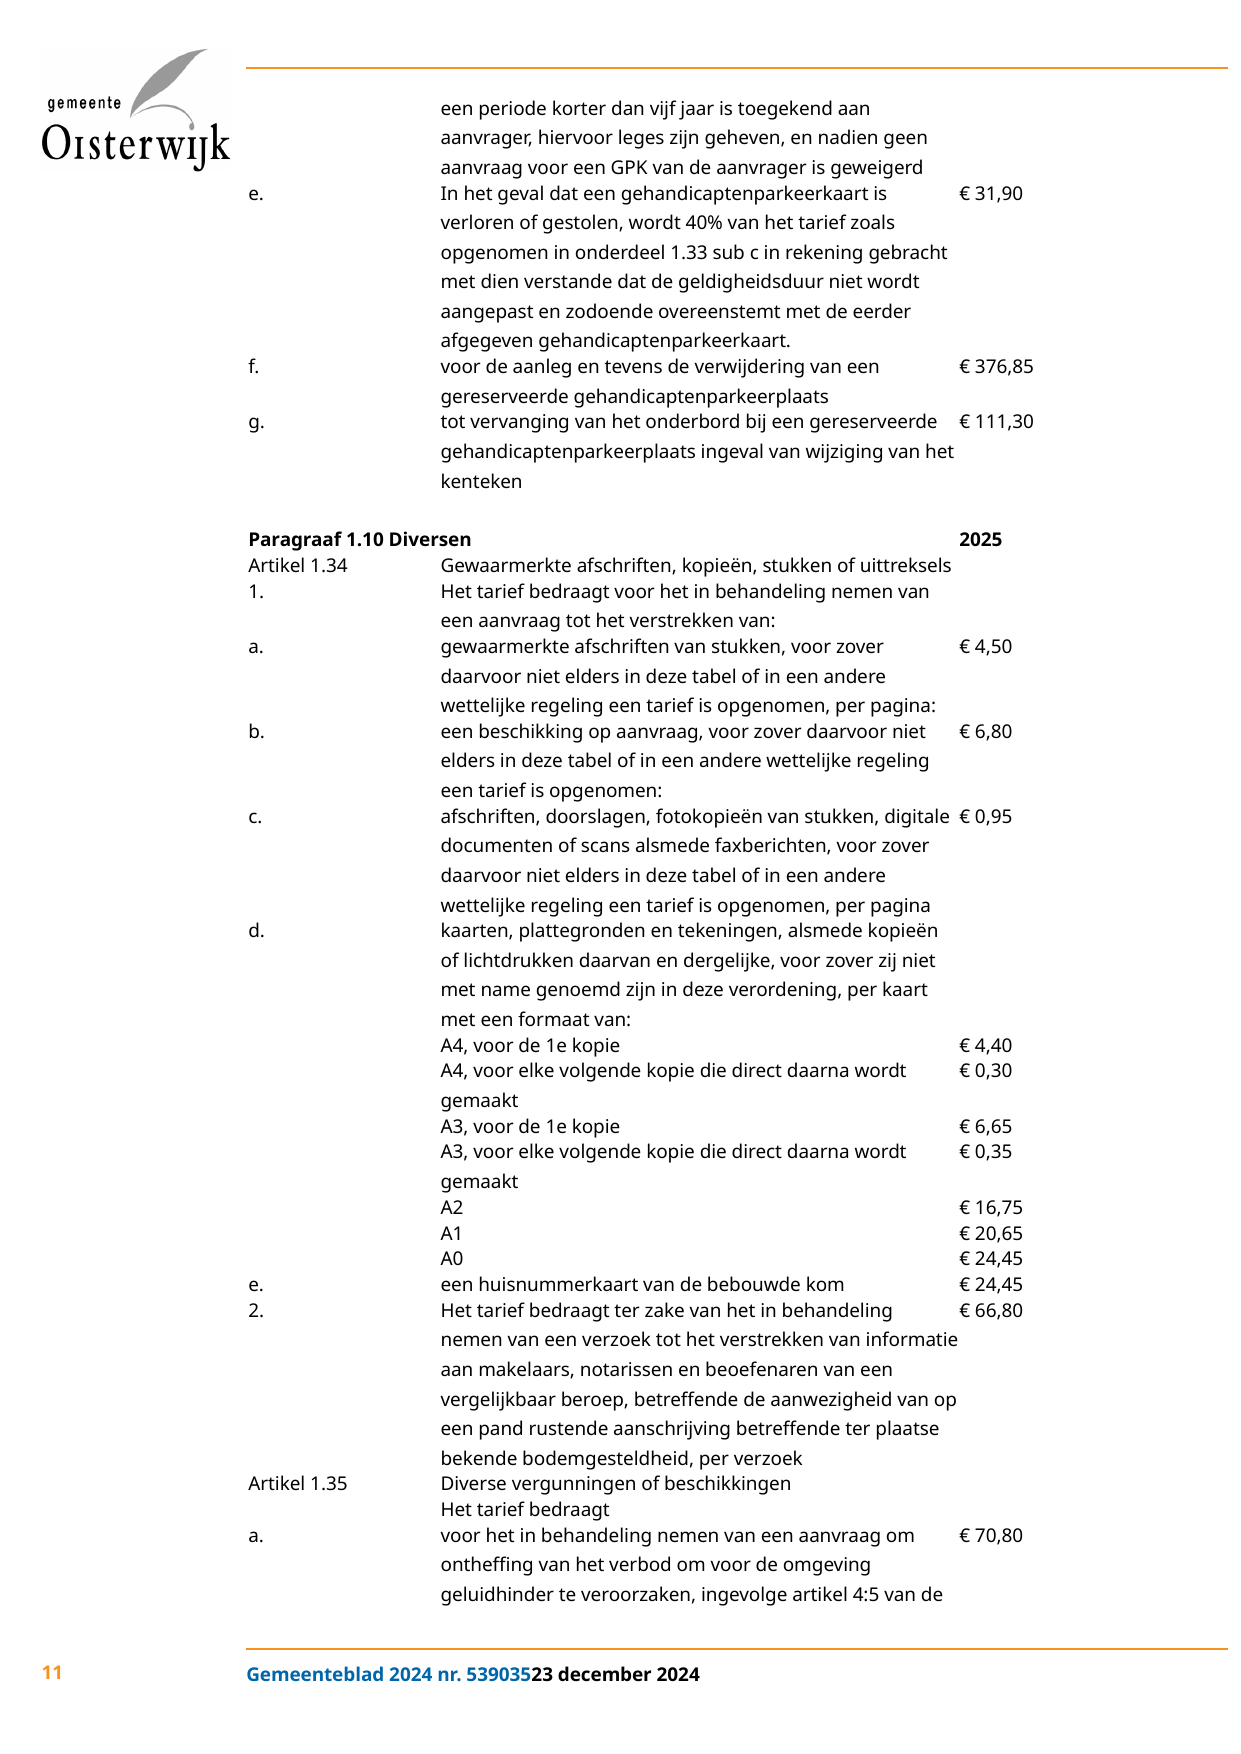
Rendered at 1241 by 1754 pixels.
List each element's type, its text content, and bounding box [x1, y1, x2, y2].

table_cell € 16,75 [959, 1194, 1152, 1220]
table_cell tot vervanging van het onderbord bij een gereserveerde gehandicaptenparkeerplaats ingeval van wijziging van het kenteken [440, 409, 959, 493]
table_cell A3, voor de 1e kopie [440, 1113, 959, 1139]
table_cell € 0,35 [959, 1139, 1152, 1194]
table_cell Diverse vergunningen of beschikkingen [440, 1471, 959, 1496]
table_cell afschriften, doorslagen, fotokopieën van stukken, digitale documenten of scans alsmede faxberichten, voor zover daarvoor niet elders in deze tabel of in een andere wettelijke regeling een tarief is opgenomen, per pagina [440, 803, 959, 917]
table_cell voor de aanleg en tevens de verwijdering van een gereserveerde gehandicaptenparkeerplaats [440, 353, 959, 409]
table_cell [959, 95, 1152, 180]
table_cell A1 [440, 1220, 959, 1246]
table_cell € 20,65 [959, 1220, 1152, 1246]
table_cell € 31,90 [959, 180, 1152, 353]
table_cell a. [248, 1522, 440, 1607]
table_cell [959, 1471, 1152, 1496]
table_cell b. [248, 718, 440, 803]
table_cell In het geval dat een gehandicaptenparkeerkaart is verloren of gestolen, wordt 40% van het tarief zoals opgenomen in onderdeel 1.33 sub c in rekening gebracht met dien verstande dat de geldigheidsduur niet wordt aangepast en zodoende overeenstemt met de eerder afgegeven gehandicaptenparkeerkaart. [440, 180, 959, 353]
table_cell Het tarief bedraagt [440, 1496, 959, 1522]
table_cell [248, 1220, 440, 1246]
table_cell [959, 578, 1152, 633]
table_cell € 376,85 [959, 353, 1152, 409]
table_cell f. [248, 353, 440, 409]
table_cell een huisnummerkaart van de bebouwde kom [440, 1271, 959, 1297]
table_cell € 70,80 [959, 1522, 1152, 1607]
table_cell € 0,30 [959, 1058, 1152, 1113]
table_cell [248, 1032, 440, 1058]
table_cell g. [248, 409, 440, 493]
table_cell 1. [248, 578, 440, 633]
table_cell [959, 918, 1152, 1032]
table_cell 2. [248, 1297, 440, 1471]
table_cell € 66,80 [959, 1297, 1152, 1471]
table_cell a. [248, 633, 440, 718]
table_cell een beschikking op aanvraag, voor zover daarvoor niet elders in deze tabel of in een andere wettelijke regeling een tarief is opgenomen: [440, 718, 959, 803]
table_cell Gewaarmerkte afschriften, kopieën, stukken of uittreksels [440, 552, 959, 578]
table_cell [959, 1496, 1152, 1522]
table_cell Het tarief bedraagt ter zake van het in behandeling nemen van een verzoek tot het verstrekken van informatie aan makelaars, notarissen en beoefenaren van een vergelijkbaar beroep, betreffende de aanwezigheid van op een pand rustende aanschrijving betreffende ter plaatse bekende bodemgesteldheid, per verzoek [440, 1297, 959, 1471]
table_cell kaarten, plattegronden en tekeningen, alsmede kopieën of lichtdrukken daarvan en dergelijke, voor zover zij niet met name genoemd zijn in deze verordening, per kaart met een formaat van: [440, 918, 959, 1032]
table_cell e. [248, 180, 440, 353]
table_cell Het tarief bedraagt voor het in behandeling nemen van een aanvraag tot het verstrekken van: [440, 578, 959, 633]
table_cell A2 [440, 1194, 959, 1220]
table_cell [248, 1139, 440, 1194]
table_cell [248, 1194, 440, 1220]
table_cell d. [248, 918, 440, 1032]
table_cell [248, 1058, 440, 1113]
table_header 2025 [959, 526, 1152, 552]
table_cell A4, voor elke volgende kopie die direct daarna wordt gemaakt [440, 1058, 959, 1113]
table_cell [248, 1496, 440, 1522]
table_cell € 4,50 [959, 633, 1152, 718]
table_cell Artikel 1.34 [248, 552, 440, 578]
table_cell A3, voor elke volgende kopie die direct daarna wordt gemaakt [440, 1139, 959, 1194]
table_header Paragraaf 1.10 Diversen [248, 526, 959, 552]
picture [41, 47, 231, 172]
table_cell € 111,30 [959, 409, 1152, 493]
table_cell € 24,45 [959, 1271, 1152, 1297]
table_cell A4, voor de 1e kopie [440, 1032, 959, 1058]
table_cell voor het in behandeling nemen van een aanvraag om ontheffing van het verbod om voor de omgeving geluidhinder te veroorzaken, ingevolge artikel 4:5 van de [440, 1522, 959, 1607]
table_cell Artikel 1.35 [248, 1471, 440, 1496]
table_cell A0 [440, 1246, 959, 1271]
table_cell een periode korter dan vijf jaar is toegekend aan aanvrager, hiervoor leges zijn geheven, en nadien geen aanvraag voor een GPK van de aanvrager is geweigerd [440, 95, 959, 180]
table_cell [248, 95, 440, 180]
table_cell € 0,95 [959, 803, 1152, 917]
table_cell € 6,80 [959, 718, 1152, 803]
table_cell e. [248, 1271, 440, 1297]
table_cell [248, 1113, 440, 1139]
table_cell [248, 1246, 440, 1271]
table_cell gewaarmerkte afschriften van stukken, voor zover daarvoor niet elders in deze tabel of in een andere wettelijke regeling een tarief is opgenomen, per pagina: [440, 633, 959, 718]
table_cell [959, 552, 1152, 578]
table_cell € 24,45 [959, 1246, 1152, 1271]
table_cell € 4,40 [959, 1032, 1152, 1058]
table_cell c. [248, 803, 440, 917]
table_cell € 6,65 [959, 1113, 1152, 1139]
